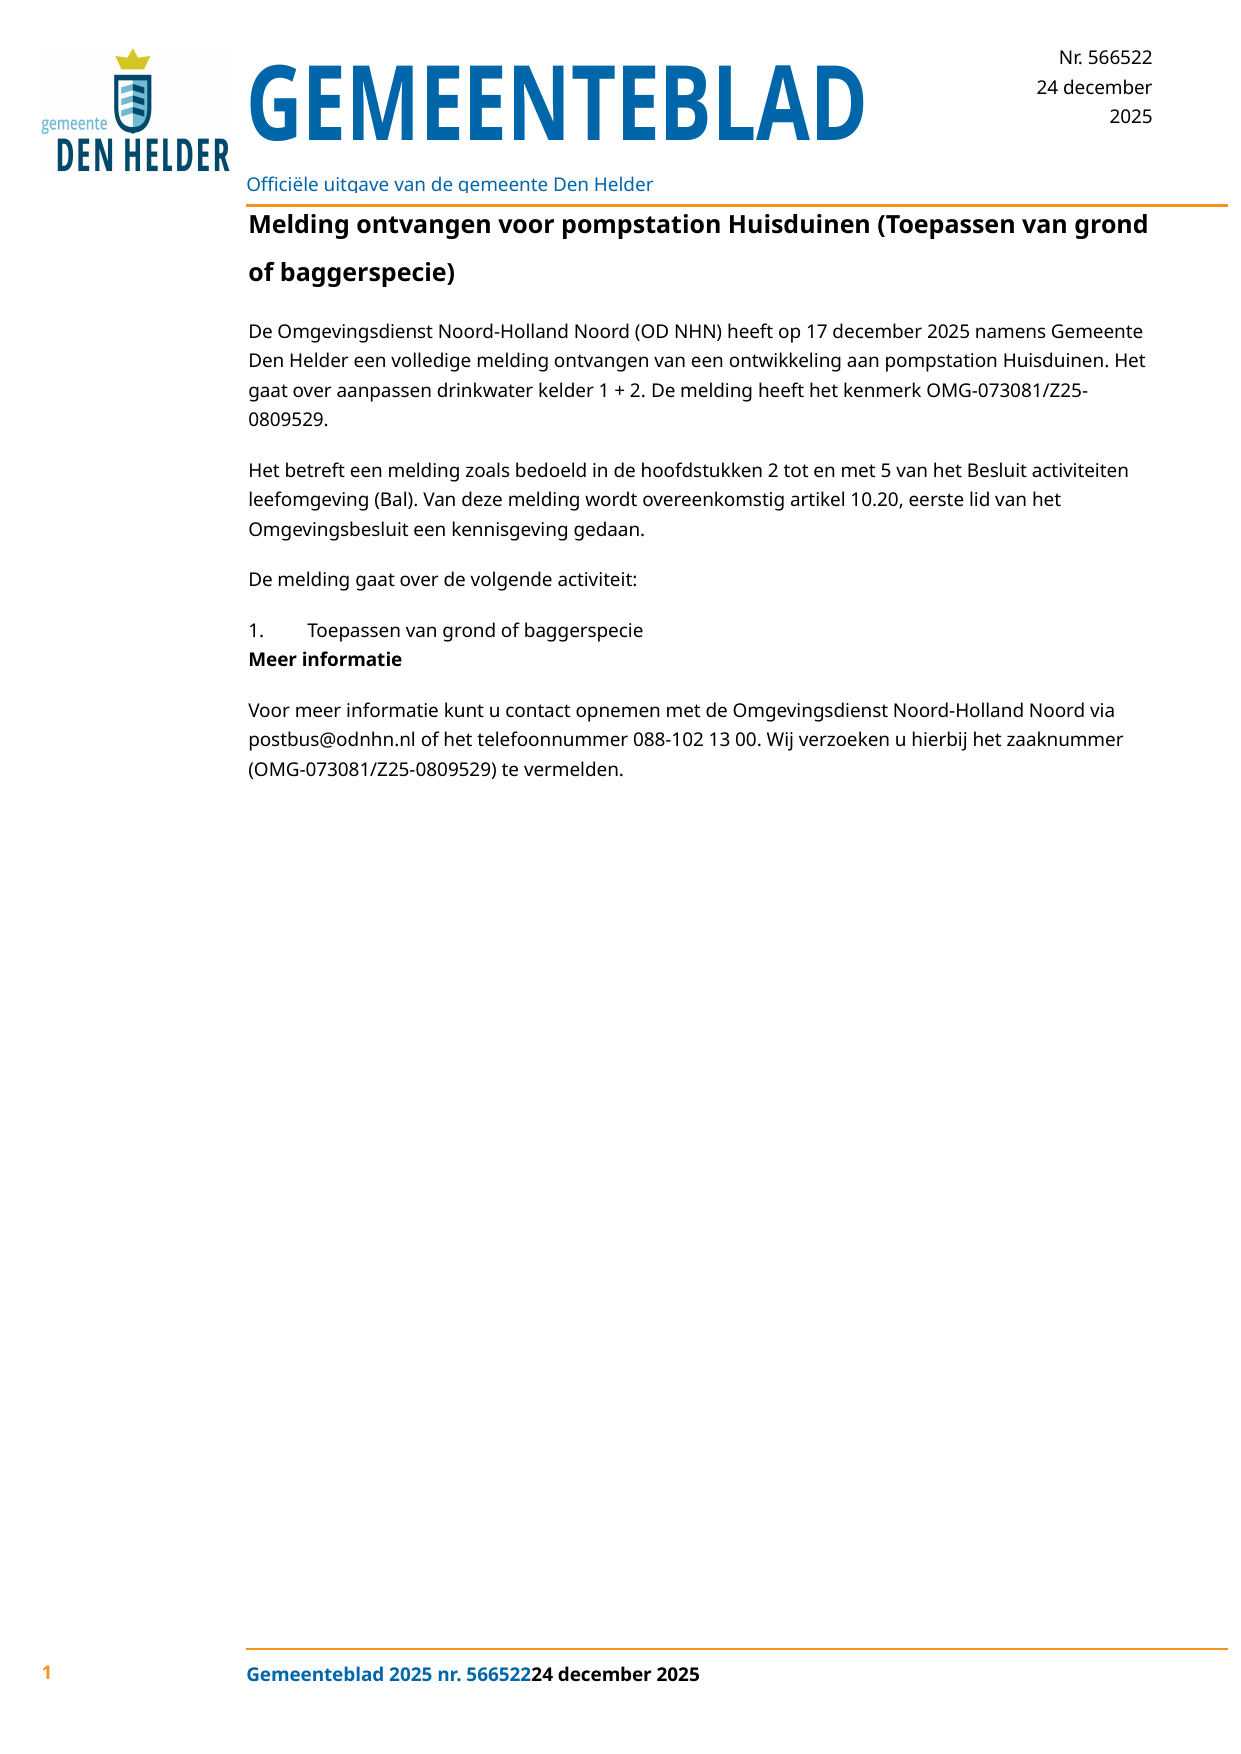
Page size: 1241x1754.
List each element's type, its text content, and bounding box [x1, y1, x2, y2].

text De melding gaat over de volgende activiteit: [248, 567, 1152, 592]
picture [41, 47, 231, 172]
picture [220, 160, 224, 172]
text Voor meer informatie kunt u contact opnemen met de Omgevingsdienst Noord-Holland Noord via postbus@odnhn.nl of het telefoonnummer 088-102 13 00. Wij verzoeken u hierbij het zaaknummer (OMG-073081/Z25-0809529) te vermelden. [248, 697, 1152, 782]
picture [63, 144, 68, 165]
picture [100, 154, 106, 172]
picture [182, 144, 187, 165]
text Meer informatie [248, 647, 1152, 672]
text Melding ontvangen voor pompstation Huisduinen (Toepassen van grond of baggerspecie) [248, 207, 1152, 288]
list Toepassen van grond of baggerspecie [248, 617, 1152, 643]
text De Omgevingsdienst Noord-Holland Noord (OD NHN) heeft op 17 december 2025 namens Gemeente Den Helder een volledige melding ontvangen van een ontwikkeling aan pompstation Huisduinen. Het gaat over aanpassen drinkwater kelder 1 + 2. De melding heeft het kenmerk OMG-073081/Z25-0809529. [248, 318, 1152, 432]
text Het betreft een melding zoals bedoeld in de hoofdstukken 2 tot en met 5 van het Besluit activiteiten leefomgeving (Bal). Van deze melding wordt overeenkomstig artikel 10.20, eerste lid van het Omgevingsbesluit een kennisgeving gedaan. [248, 457, 1152, 542]
picture [130, 157, 135, 172]
